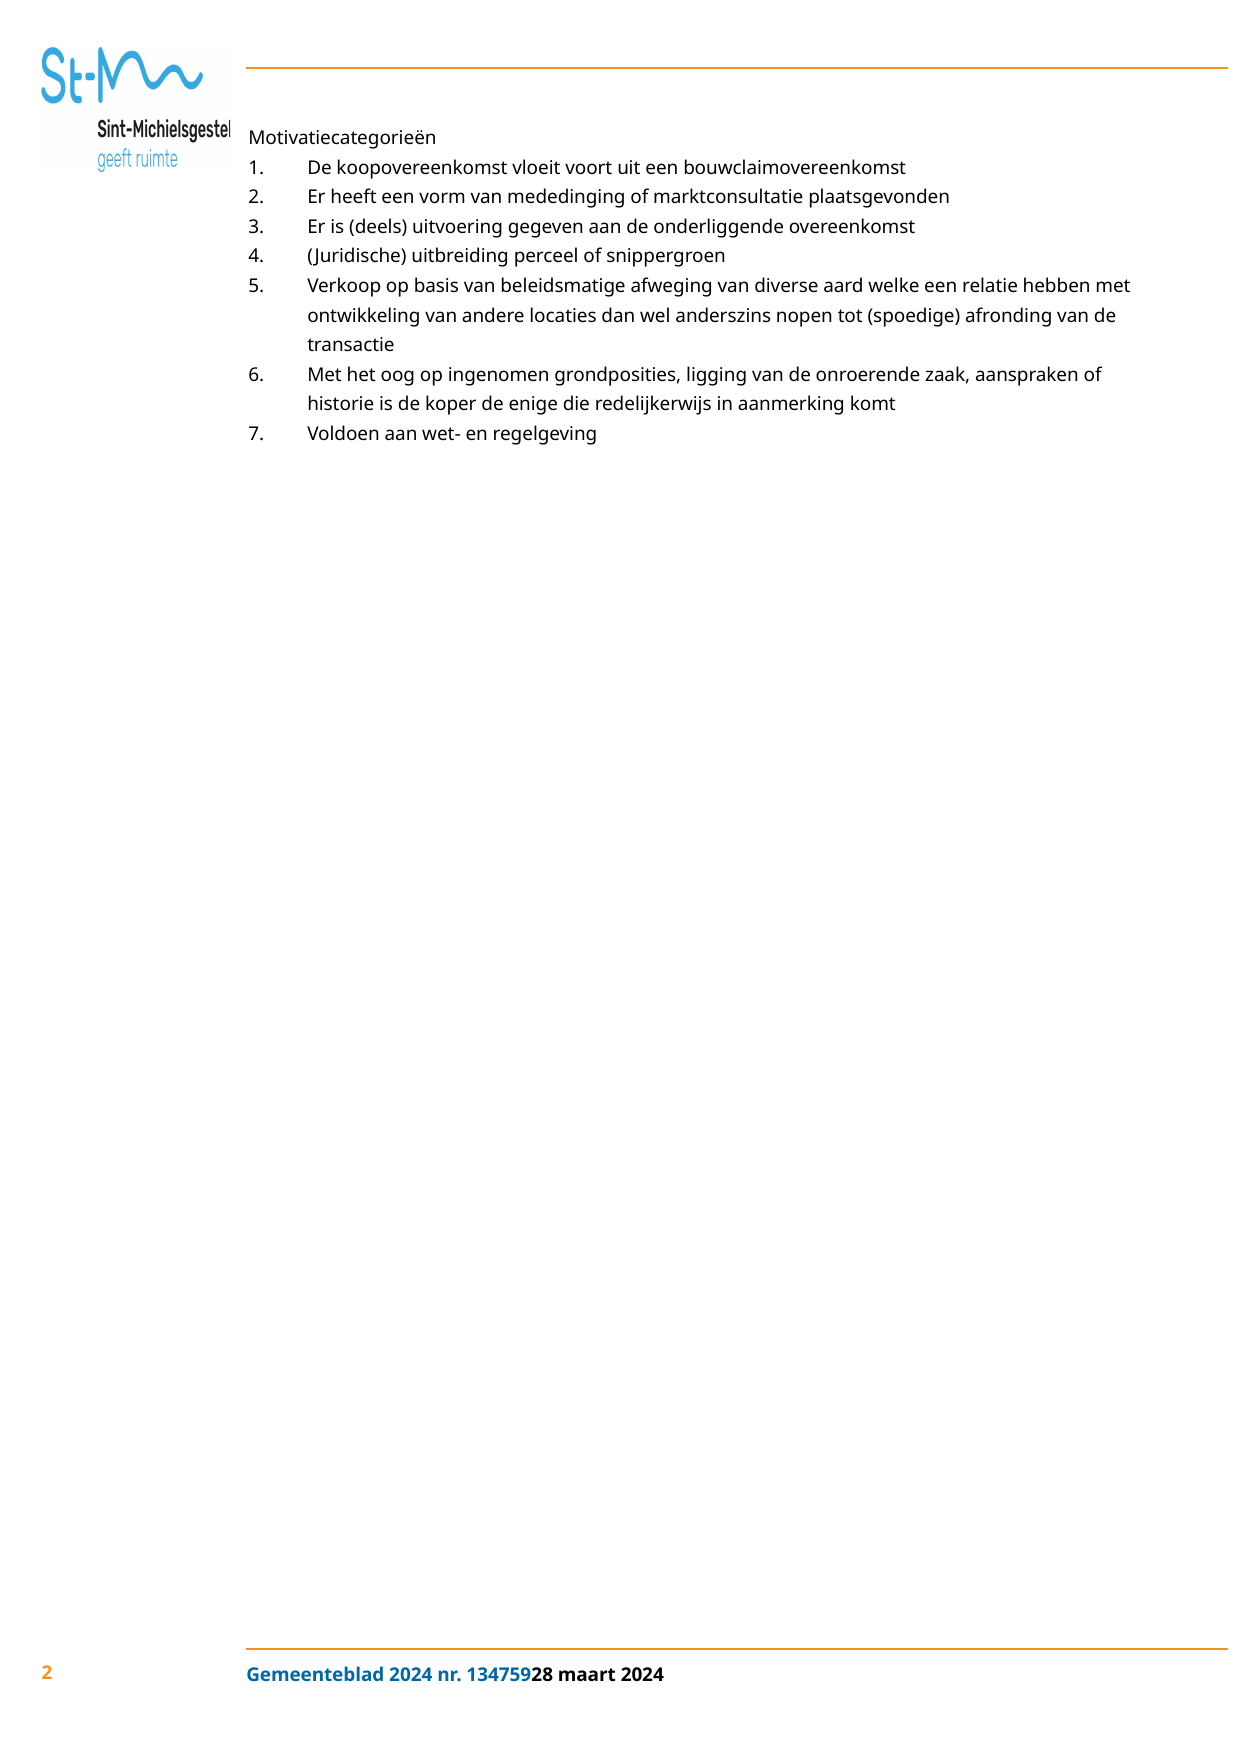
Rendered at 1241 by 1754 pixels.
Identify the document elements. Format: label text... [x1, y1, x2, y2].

list Er is (deels) uitvoering gegeven aan de onderliggende overeenkomst [248, 213, 1152, 239]
list De koopovereenkomst vloeit voort uit een bouwclaimovereenkomst [248, 154, 1152, 180]
list (Juridische) uitbreiding perceel of snippergroen [248, 243, 1152, 268]
list Er heeft een vorm van mededinging of marktconsultatie plaatsgevonden [248, 183, 1152, 209]
text Motivatiecategorieën [248, 124, 1152, 150]
picture [41, 47, 231, 172]
list Voldoen aan wet- en regelgeving [248, 420, 1152, 446]
list Verkoop op basis van beleidsmatige afweging van diverse aard welke een relatie hebben met ontwikkeling van andere locaties dan wel anderszins nopen tot (spoedige) afronding van de transactie [248, 272, 1152, 357]
list Met het oog op ingenomen grondposities, ligging van de onroerende zaak, aanspraken of historie is de koper de enige die redelijkerwijs in aanmerking komt [248, 361, 1152, 416]
